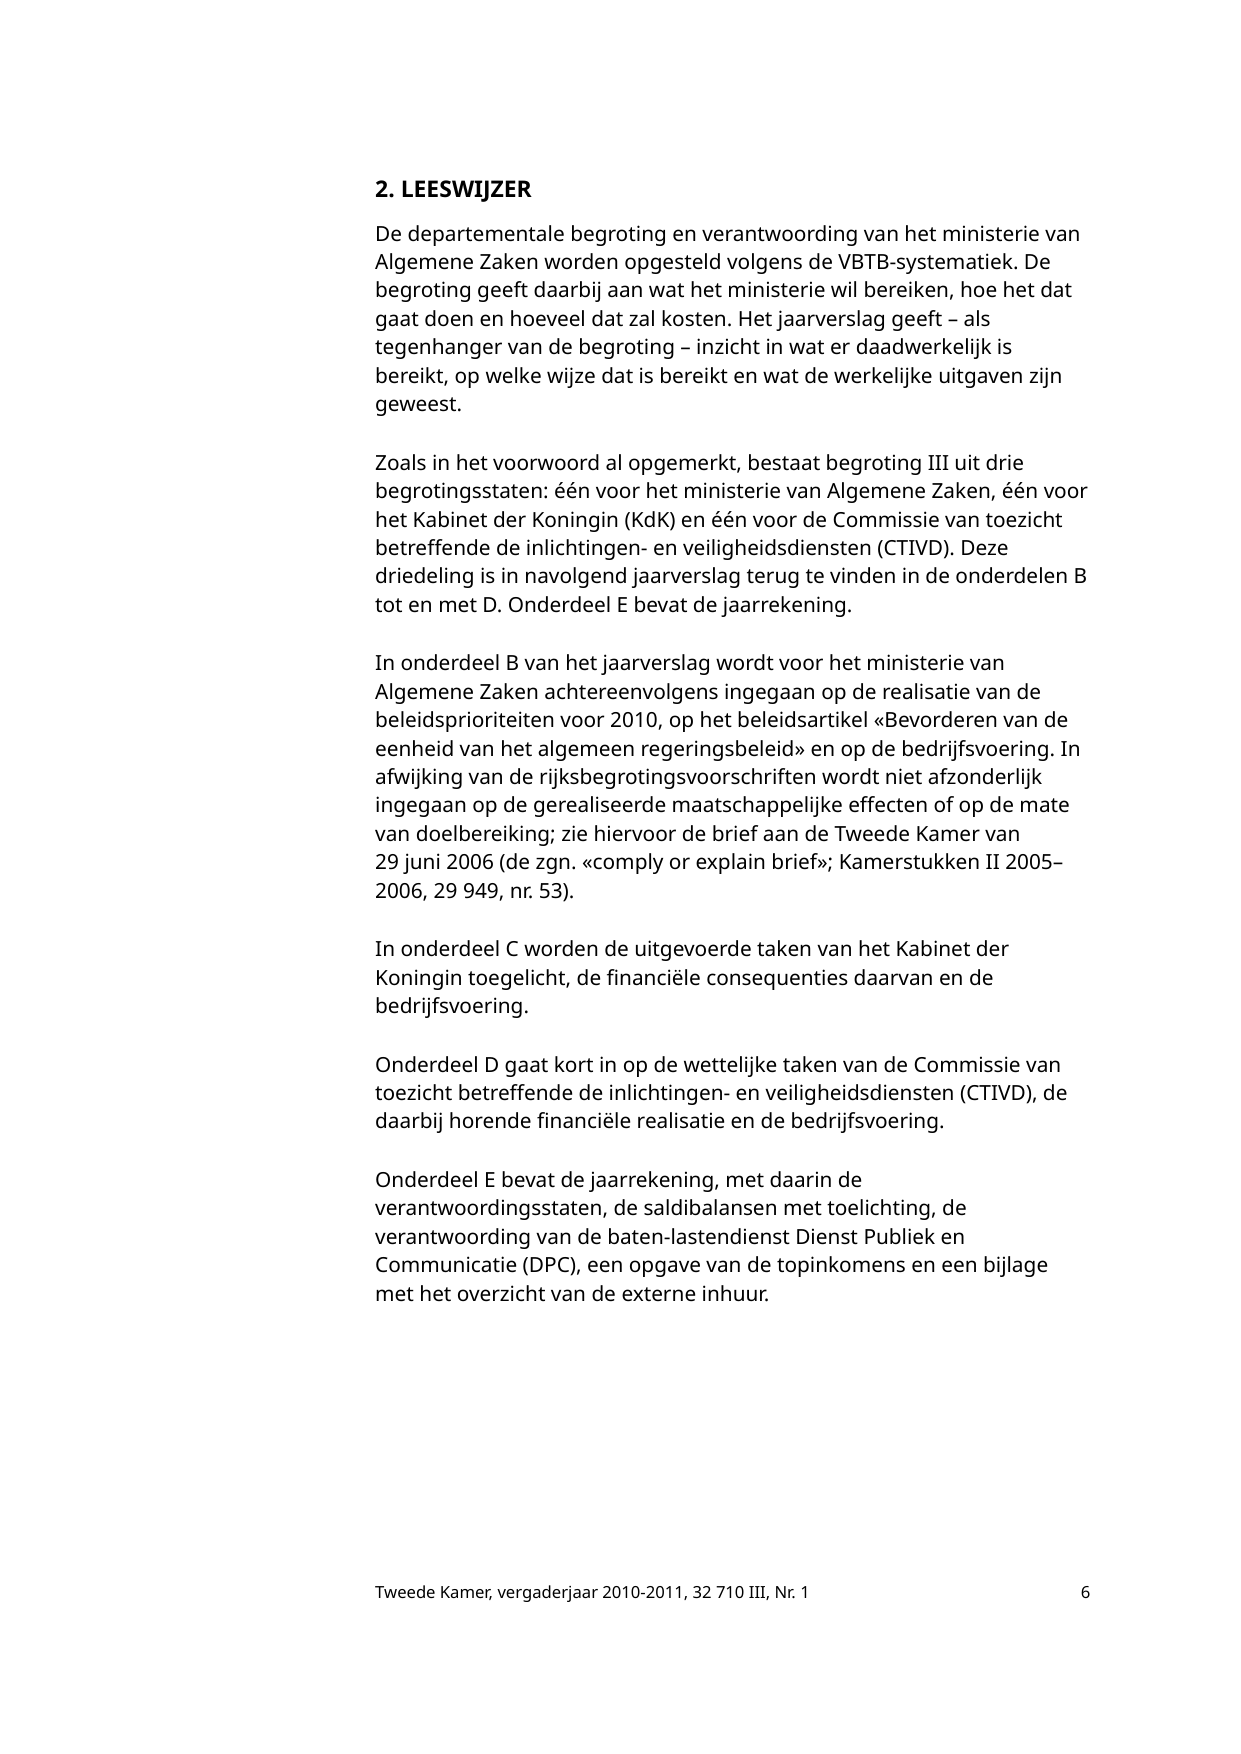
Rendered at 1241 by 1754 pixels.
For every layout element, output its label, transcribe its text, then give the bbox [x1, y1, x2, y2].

subtitle 2. LEESWIJZER [375, 172, 1090, 204]
text In onderdeel C worden de uitgevoerde taken van het Kabinet der Koningin toegelicht, de financiële consequenties daarvan en de bedrijfsvoering. [375, 934, 1090, 1020]
text In onderdeel B van het jaarverslag wordt voor het ministerie van Algemene Zaken achtereenvolgens ingegaan op de realisatie van de beleidsprioriteiten voor 2010, op het beleidsartikel «Bevorderen van de eenheid van het algemeen regeringsbeleid» en op de bedrijfsvoering. In afwijking van de rijksbegrotingsvoorschriften wordt niet afzonderlijk ingegaan op de gerealiseerde maatschappelijke effecten of op de mate van doelbereiking; zie hiervoor de brief aan de Tweede Kamer van 29 juni 2006 (de zgn. «comply or explain brief»; Kamerstukken II 2005–2006, 29 949, nr. 53). [375, 648, 1090, 904]
text Onderdeel D gaat kort in op de wettelijke taken van de Commissie van toezicht betreffende de inlichtingen- en veiligheidsdiensten (CTIVD), de daarbij horende financiële realisatie en de bedrijfsvoering. [375, 1050, 1090, 1135]
text De departementale begroting en verantwoording van het ministerie van Algemene Zaken worden opgesteld volgens de VBTB-systematiek. De begroting geeft daarbij aan wat het ministerie wil bereiken, hoe het dat gaat doen en hoeveel dat zal kosten. Het jaarverslag geeft – als tegenhanger van de begroting – inzicht in wat er daadwerkelijk is bereikt, op welke wijze dat is bereikt en wat de werkelijke uitgaven zijn geweest. [375, 219, 1090, 418]
text Onderdeel E bevat de jaarrekening, met daarin de verantwoordingsstaten, de saldibalansen met toelichting, de verantwoording van de baten-lastendienst Dienst Publiek en Communicatie (DPC), een opgave van de topinkomens en een bijlage met het overzicht van de externe inhuur. [375, 1165, 1090, 1307]
text Zoals in het voorwoord al opgemerkt, bestaat begroting III uit drie begrotingsstaten: één voor het ministerie van Algemene Zaken, één voor het Kabinet der Koningin (KdK) en één voor de Commissie van toezicht betreffende de inlichtingen- en veiligheidsdiensten (CTIVD). Deze driedeling is in navolgend jaarverslag terug te vinden in de onderdelen B tot en met D. Onderdeel E bevat de jaarrekening. [375, 448, 1090, 618]
